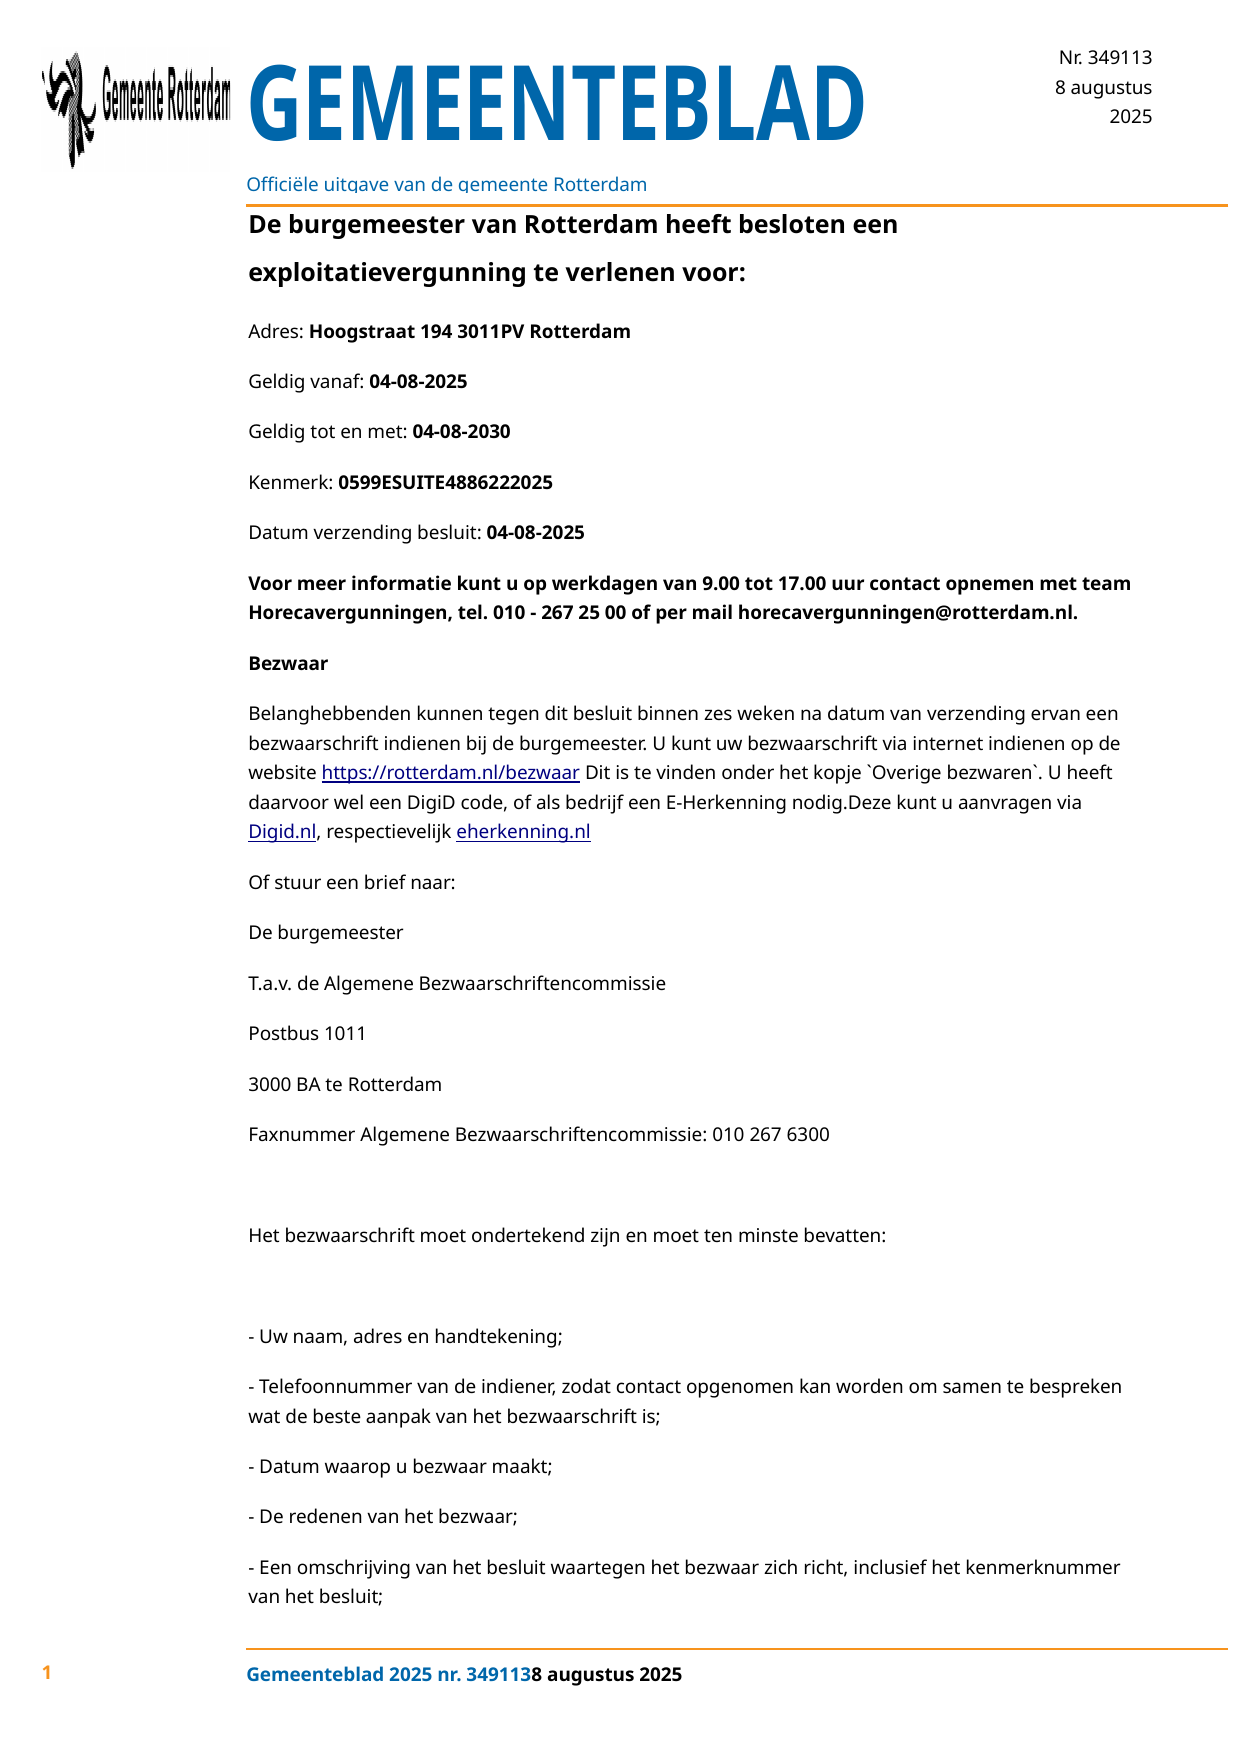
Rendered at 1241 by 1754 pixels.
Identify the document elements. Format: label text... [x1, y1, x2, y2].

text 3000 BA te Rotterdam [248, 1071, 1152, 1097]
text - Een omschrijving van het besluit waartegen het bezwaar zich richt, inclusief het kenmerknummer van het besluit; [248, 1554, 1152, 1609]
text - Uw naam, adres en handtekening; [248, 1323, 1152, 1349]
text Faxnummer Algemene Bezwaarschriftencommissie: 010 267 6300 [248, 1121, 1152, 1147]
picture [41, 47, 231, 172]
text Postbus 1011 [248, 1020, 1152, 1046]
text Kenmerk: 0599ESUITE4886222025 [248, 469, 1152, 495]
text Het bezwaarschrift moet ondertekend zijn en moet ten minste bevatten: [248, 1222, 1152, 1248]
text De burgemeester van Rotterdam heeft besloten een exploitatievergunning te verlenen voor: [248, 207, 1152, 288]
text Of stuur een brief naar: [248, 869, 1152, 895]
text Datum verzending besluit: 04-08-2025 [248, 519, 1152, 545]
text T.a.v. de Algemene Bezwaarschriftencommissie [248, 970, 1152, 996]
text Belanghebbenden kunnen tegen dit besluit binnen zes weken na datum van verzending ervan een bezwaarschrift indienen bij de burgemeester. U kunt uw bezwaarschrift via internet indienen op de website https://rotterdam.nl/bezwaar Dit is te vinden onder het kopje `Overige bezwaren`. U heeft daarvoor wel een DigiD code, of als bedrijf een E-Herkenning nodig.Deze kunt u aanvragen via Digid.nl, respectievelijk eherkenning.nl [248, 700, 1152, 844]
text - Datum waarop u bezwaar maakt; [248, 1453, 1152, 1479]
text - Telefoonnummer van de indiener, zodat contact opgenomen kan worden om samen te bespreken wat de beste aanpak van het bezwaarschrift is; [248, 1373, 1152, 1429]
text Adres: Hoogstraat 194 3011PV Rotterdam [248, 318, 1152, 344]
text Geldig vanaf: 04-08-2025 [248, 368, 1152, 394]
text De burgemeester [248, 919, 1152, 945]
text Geldig tot en met: 04-08-2030 [248, 419, 1152, 444]
text Bezwaar [248, 650, 1152, 676]
text - De redenen van het bezwaar; [248, 1504, 1152, 1529]
text Voor meer informatie kunt u op werkdagen van 9.00 tot 17.00 uur contact opnemen met team Horecavergunningen, tel. 010 - 267 25 00 of per mail horecavergunningen@rotterdam.nl. [248, 570, 1152, 625]
